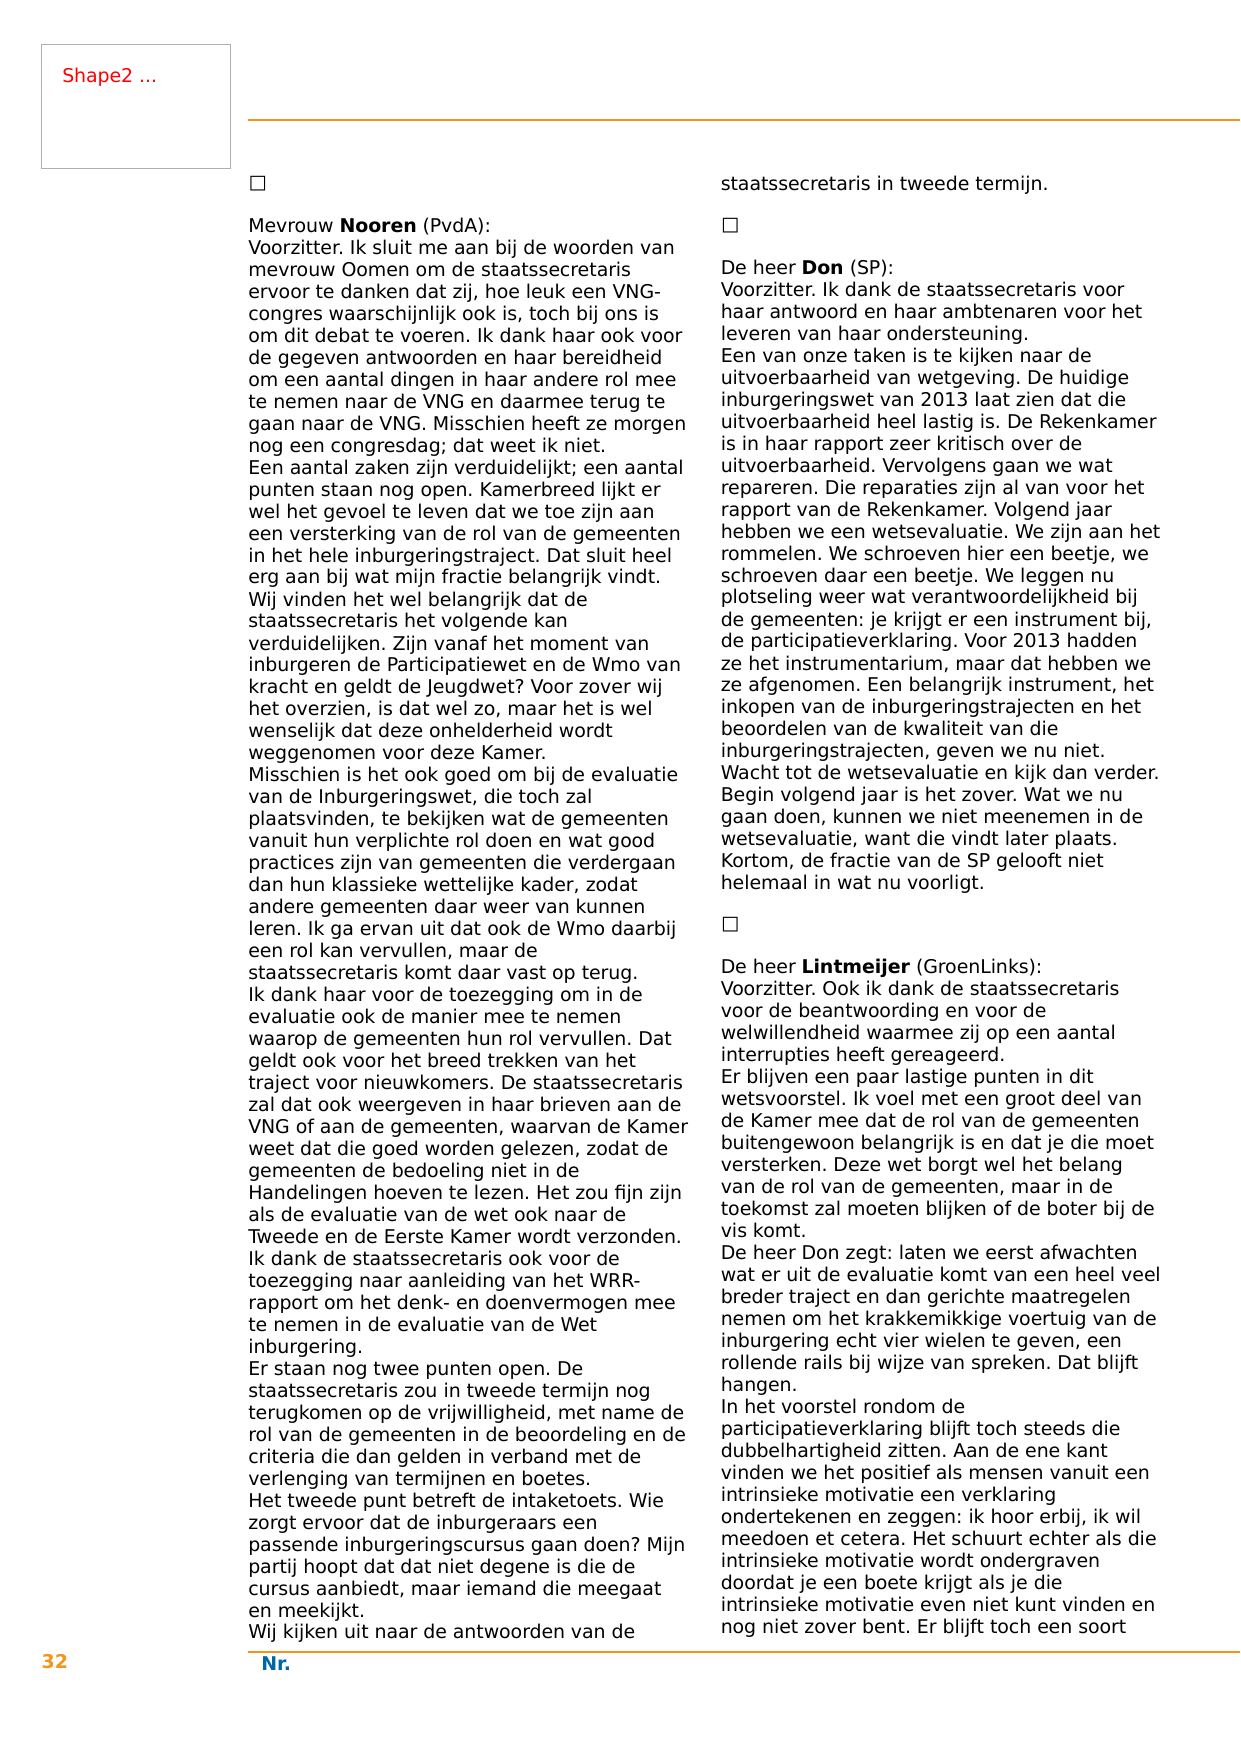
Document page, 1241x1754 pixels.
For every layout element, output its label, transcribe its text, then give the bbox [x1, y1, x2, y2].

text ⬜ [721, 215, 1163, 237]
text De heer Don zegt: laten we eerst afwachten wat er uit de evaluatie komt van een heel veel breder traject en dan gerichte maatregelen nemen om het krakkemikkige voertuig van de inburgering echt vier wielen te geven, een rollende rails bij wijze van spreken. Dat blijft hangen. [721, 1242, 1163, 1396]
text Wacht tot de wetsevaluatie en kijk dan verder. Begin volgend jaar is het zover. Wat we nu gaan doen, kunnen we niet meenemen in de wetsevaluatie, want die vindt later plaats. Kortom, de fractie van de SP gelooft niet helemaal in wat nu voorligt. [721, 762, 1163, 894]
text Misschien is het ook goed om bij de evaluatie van de Inburgeringswet, die toch zal plaatsvinden, te bekijken wat de gemeenten vanuit hun verplichte rol doen en wat good practices zijn van gemeenten die verdergaan dan hun klassieke wettelijke kader, zodat andere gemeenten daar weer van kunnen leren. Ik ga ervan uit dat ook de Wmo daarbij een rol kan vervullen, maar de staatssecretaris komt daar vast op terug. [248, 764, 691, 984]
text Voorzitter. Ik sluit me aan bij de woorden van mevrouw Oomen om de staatssecretaris ervoor te danken dat zij, hoe leuk een VNG-congres waarschijnlijk ook is, toch bij ons is om dit debat te voeren. Ik dank haar ook voor de gegeven antwoorden en haar bereidheid om een aantal dingen in haar andere rol mee te nemen naar de VNG en daarmee terug te gaan naar de VNG. Misschien heeft ze morgen nog een congresdag; dat weet ik niet. [248, 237, 691, 457]
text De heer Lintmeijer (GroenLinks): [721, 956, 1163, 978]
text De heer Don (SP): [721, 257, 1163, 279]
text Een aantal zaken zijn verduidelijkt; een aantal punten staan nog open. Kamerbreed lijkt er wel het gevoel te leven dat we toe zijn aan een versterking van de rol van de gemeenten in het hele inburgeringstraject. Dat sluit heel erg aan bij wat mijn fractie belangrijk vindt. Wij vinden het wel belangrijk dat de staatssecretaris het volgende kan verduidelijken. Zijn vanaf het moment van inburgeren de Participatiewet en de Wmo van kracht en geldt de Jeugdwet? Voor zover wij het overzien, is dat wel zo, maar het is wel wenselijk dat deze onhelderheid wordt weggenomen voor deze Kamer. [248, 457, 691, 764]
text Wij kijken uit naar de antwoorden van de [248, 1621, 691, 1643]
text ⬜ [248, 173, 691, 195]
text Een van onze taken is te kijken naar de uitvoerbaarheid van wetgeving. De huidige inburgeringswet van 2013 laat zien dat die uitvoerbaarheid heel lastig is. De Rekenkamer is in haar rapport zeer kritisch over de uitvoerbaarheid. Vervolgens gaan we wat repareren. Die reparaties zijn al van voor het rapport van de Rekenkamer. Volgend jaar hebben we een wetsevaluatie. We zijn aan het rommelen. We schroeven hier een beetje, we schroeven daar een beetje. We leggen nu plotseling weer wat verantwoordelijkheid bij de gemeenten: je krijgt er een instrument bij, de participatieverklaring. Voor 2013 hadden ze het instrumentarium, maar dat hebben we ze afgenomen. Een belangrijk instrument, het inkopen van de inburgeringstrajecten en het beoordelen van de kwaliteit van die inburgeringstrajecten, geven we nu niet. [721, 345, 1163, 762]
text ⬜ [721, 914, 1163, 936]
text Het tweede punt betreft de intaketoets. Wie zorgt ervoor dat de inburgeraars een passende inburgeringscursus gaan doen? Mijn partij hoopt dat dat niet degene is die de cursus aanbiedt, maar iemand die meegaat en meekijkt. [248, 1489, 691, 1621]
text Ik dank haar voor de toezegging om in de evaluatie ook de manier mee te nemen waarop de gemeenten hun rol vervullen. Dat geldt ook voor het breed trekken van het traject voor nieuwkomers. De staatssecretaris zal dat ook weergeven in haar brieven aan de VNG of aan de gemeenten, waarvan de Kamer weet dat die goed worden gelezen, zodat de gemeenten de bedoeling niet in de Handelingen hoeven te lezen. Het zou fijn zijn als de evaluatie van de wet ook naar de Tweede en de Eerste Kamer wordt verzonden. [248, 984, 691, 1248]
text In het voorstel rondom de participatieverklaring blijft toch steeds die dubbelhartigheid zitten. Aan de ene kant vinden we het positief als mensen vanuit een intrinsieke motivatie een verklaring ondertekenen en zeggen: ik hoor erbij, ik wil meedoen et cetera. Het schuurt echter als die intrinsieke motivatie wordt ondergraven doordat je een boete krijgt als je die intrinsieke motivatie even niet kunt vinden en nog niet zover bent. Er blijft toch een soort [721, 1396, 1163, 1637]
text Mevrouw Nooren (PvdA): [248, 215, 691, 237]
text Er staan nog twee punten open. De staatssecretaris zou in tweede termijn nog terugkomen op de vrijwilligheid, met name de rol van de gemeenten in de beoordeling en de criteria die dan gelden in verband met de verlenging van termijnen en boetes. [248, 1358, 691, 1489]
text Voorzitter. Ik dank de staatssecretaris voor haar antwoord en haar ambtenaren voor het leveren van haar ondersteuning. [721, 279, 1163, 345]
text Er blijven een paar lastige punten in dit wetsvoorstel. Ik voel met een groot deel van de Kamer mee dat de rol van de gemeenten buitengewoon belangrijk is en dat je die moet versterken. Deze wet borgt wel het belang van de rol van de gemeenten, maar in de toekomst zal moeten blijken of de boter bij de vis komt. [721, 1066, 1163, 1242]
text Ik dank de staatssecretaris ook voor de toezegging naar aanleiding van het WRR-rapport om het denk- en doenvermogen mee te nemen in de evaluatie van de Wet inburgering. [248, 1248, 691, 1358]
text Voorzitter. Ook ik dank de staatssecretaris voor de beantwoording en voor de welwillendheid waarmee zij op een aantal interrupties heeft gereageerd. [721, 978, 1163, 1066]
text staatssecretaris in tweede termijn. [721, 173, 1163, 195]
